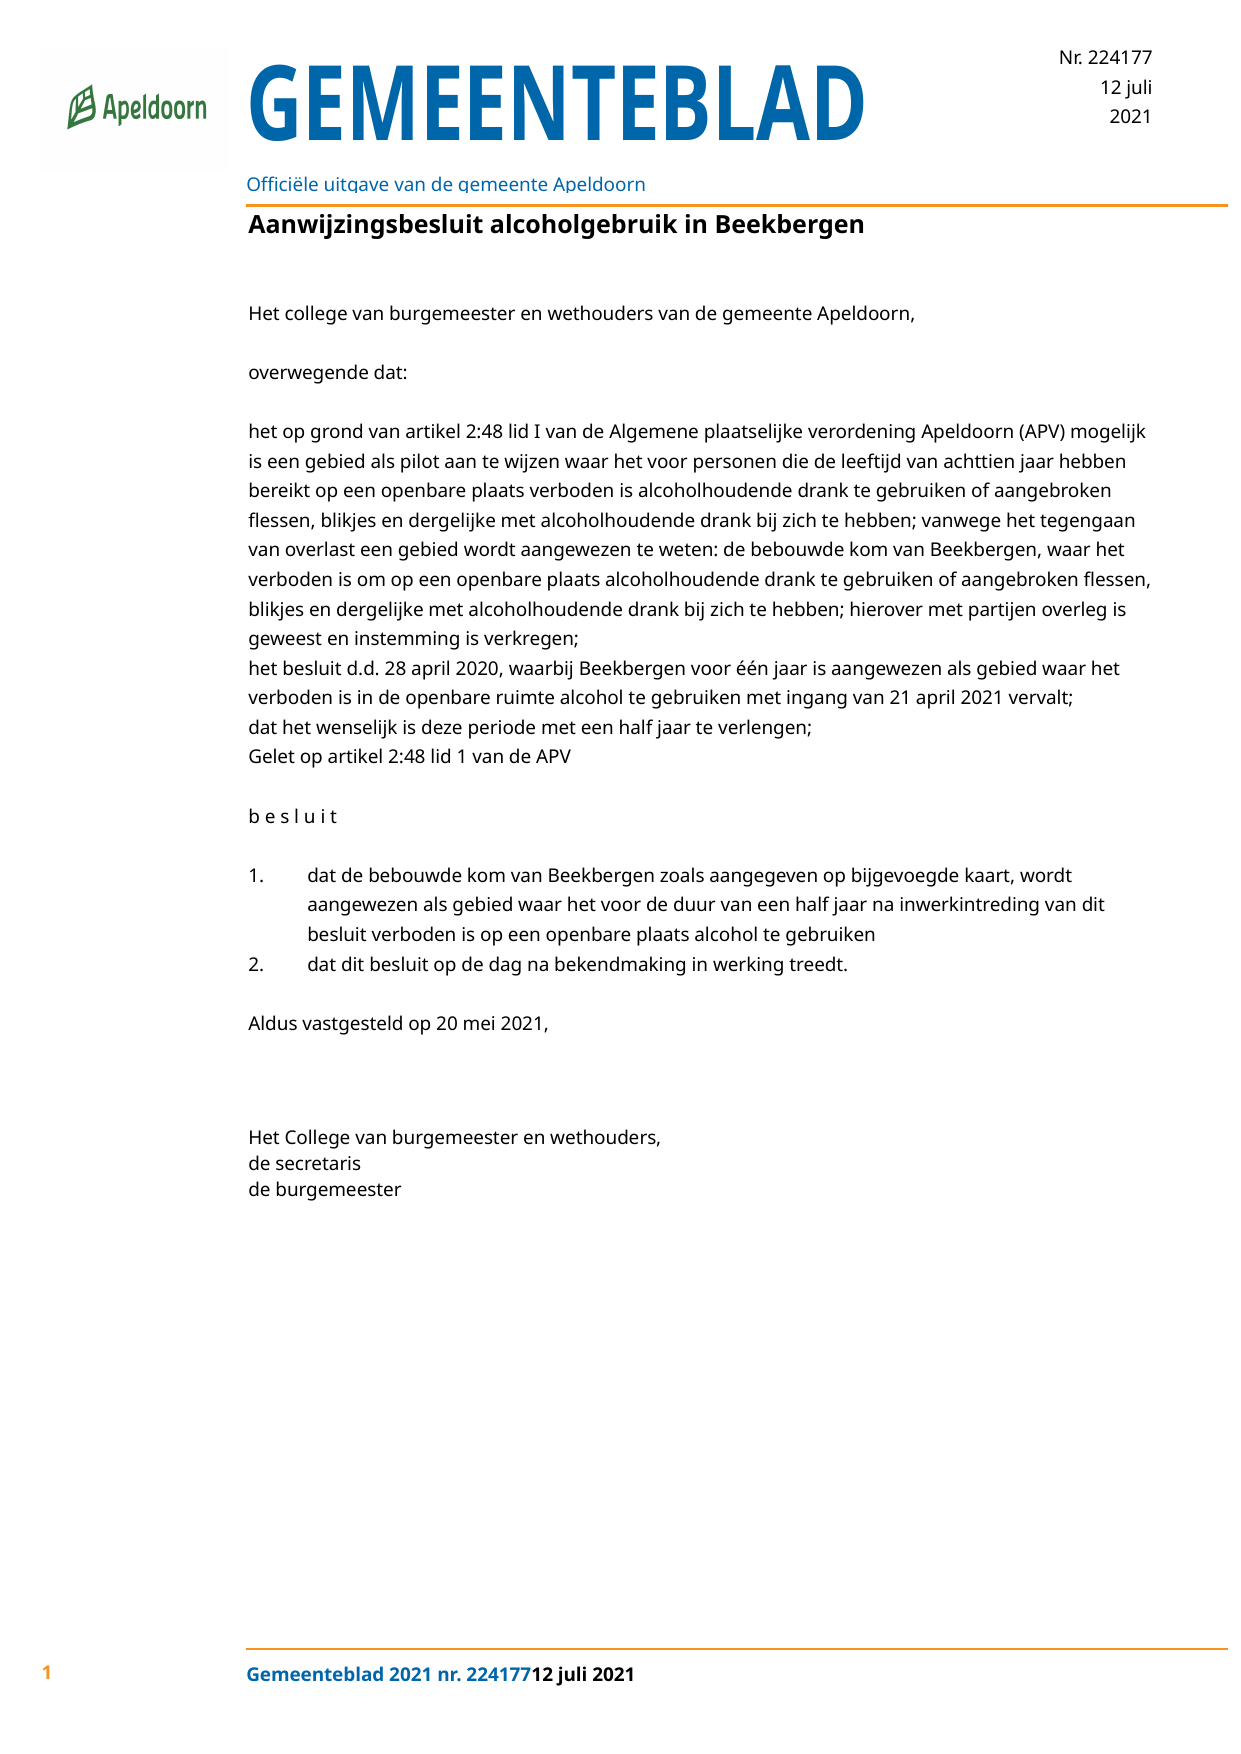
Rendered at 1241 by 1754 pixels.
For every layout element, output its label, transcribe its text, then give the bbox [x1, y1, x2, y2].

text Gelet op artikel 2:48 lid 1 van de APV [248, 744, 1152, 769]
text dat het wenselijk is deze periode met een half jaar te verlengen; [248, 714, 1152, 740]
text Het College van burgemeester en wethouders, [248, 1124, 1152, 1150]
text het besluit d.d. 28 april 2020, waarbij Beekbergen voor één jaar is aangewezen als gebied waar het verboden is in de openbare ruimte alcohol te gebruiken met ingang van 21 april 2021 vervalt; [248, 655, 1152, 710]
text Aanwijzingsbesluit alcoholgebruik in Beekbergen [248, 207, 1152, 241]
text Aldus vastgesteld op 20 mei 2021, [248, 1010, 1152, 1036]
list dat de bebouwde kom van Beekbergen zoals aangegeven op bijgevoegde kaart, wordt aangewezen als gebied waar het voor de duur van een half jaar na inwerkintreding van dit besluit verboden is op een openbare plaats alcohol te gebruiken [248, 862, 1152, 947]
text Het college van burgemeester en wethouders van de gemeente Apeldoorn, [248, 300, 1152, 326]
text b e s l u i t [248, 803, 1152, 828]
list dat dit besluit op de dag na bekendmaking in werking treedt. [248, 951, 1152, 976]
text de burgemeester [248, 1176, 1152, 1202]
picture [41, 47, 231, 172]
text overwegende dat: [248, 359, 1152, 385]
text het op grond van artikel 2:48 lid I van de Algemene plaatselijke verordening Apeldoorn (APV) mogelijk is een gebied als pilot aan te wijzen waar het voor personen die de leeftijd van achttien jaar hebben bereikt op een openbare plaats verboden is alcoholhoudende drank te gebruiken of aangebroken flessen, blikjes en dergelijke met alcoholhoudende drank bij zich te hebben; vanwege het tegengaan van overlast een gebied wordt aangewezen te weten: de bebouwde kom van Beekbergen, waar het verboden is om op een openbare plaats alcoholhoudende drank te gebruiken of aangebroken flessen, blikjes en dergelijke met alcoholhoudende drank bij zich te hebben; hierover met partijen overleg is geweest en instemming is verkregen; [248, 418, 1152, 651]
text de secretaris [248, 1150, 1152, 1176]
